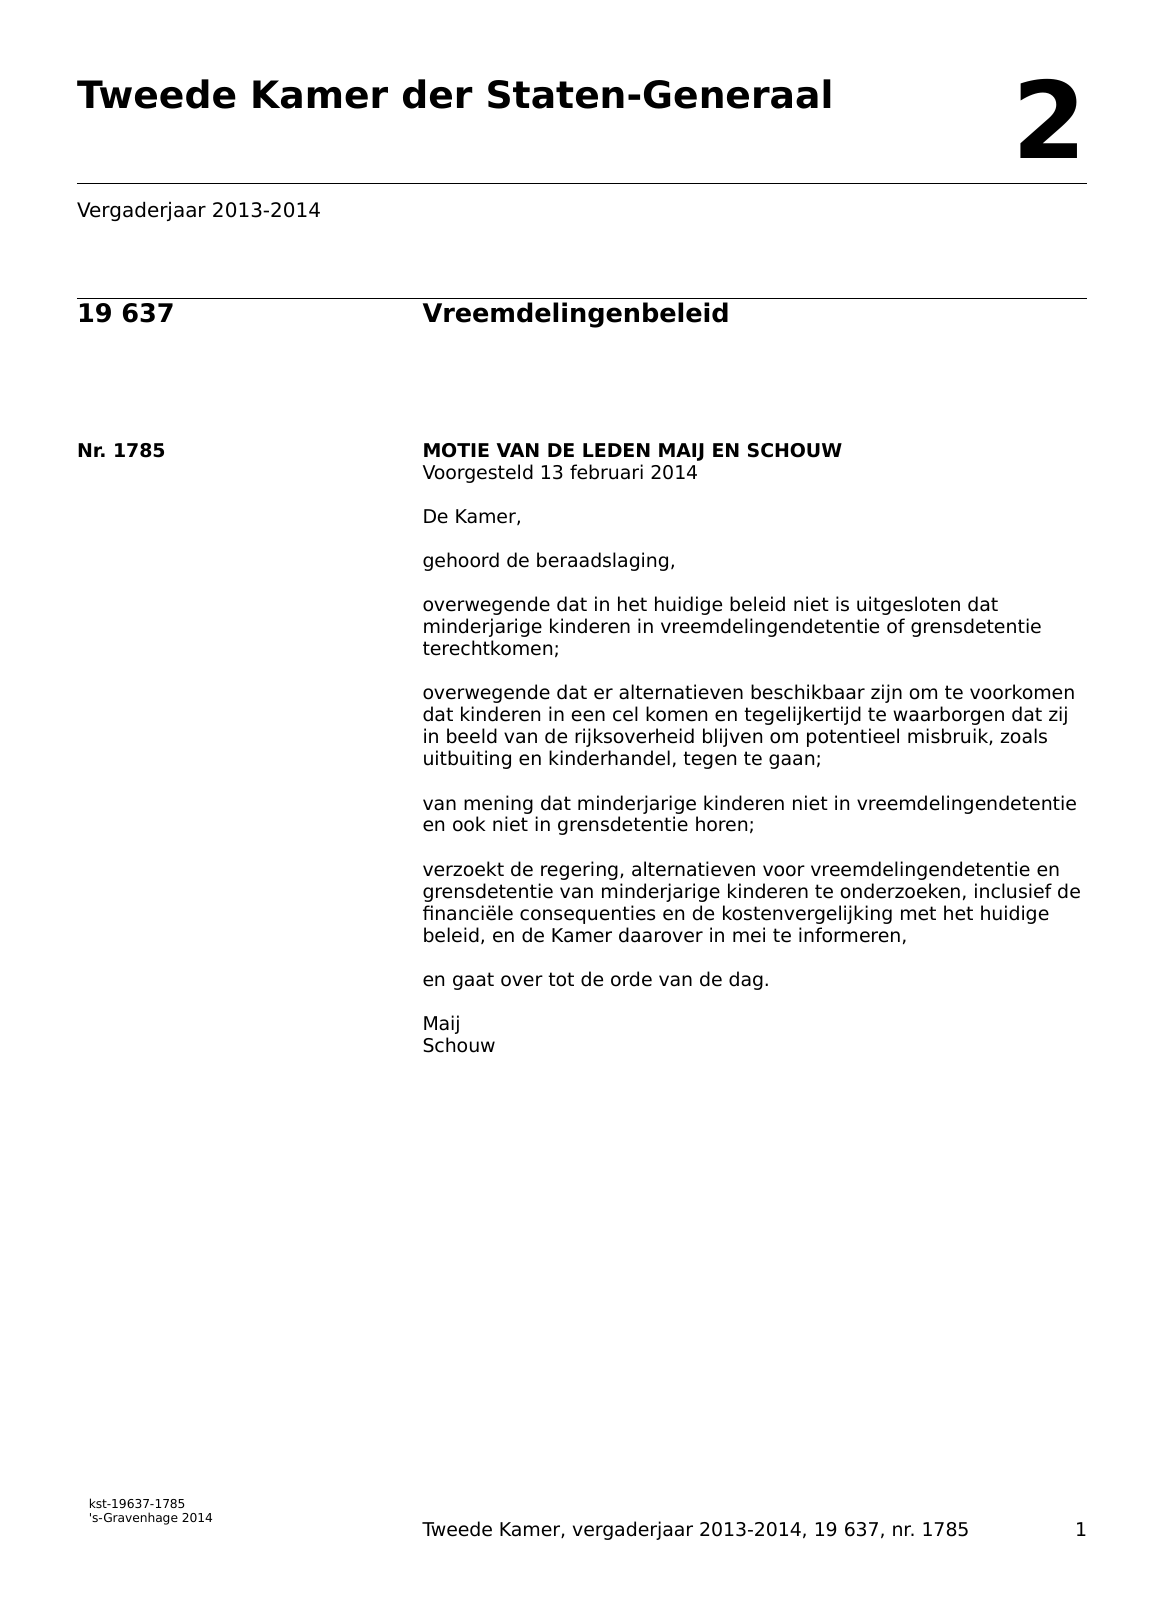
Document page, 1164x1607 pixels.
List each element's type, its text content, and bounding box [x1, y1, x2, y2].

text van mening dat minderjarige kinderen niet in vreemdelingendetentie en ook niet in grensdetentie horen; [422, 792, 1087, 836]
text Schouw [422, 1035, 1087, 1057]
text De Kamer, [422, 506, 1087, 528]
text Maij [422, 1013, 1087, 1035]
text Voorgesteld 13 februari 2014 [422, 462, 1087, 484]
text en gaat over tot de orde van de dag. [422, 969, 1087, 991]
text verzoekt de regering, alternatieven voor vreemdelingendetentie en grensdetentie van minderjarige kinderen te onderzoeken, inclusief de financiële consequenties en de kostenvergelijking met het huidige beleid, en de Kamer daarover in mei te informeren, [422, 858, 1087, 946]
text gehoord de beraadslaging, [422, 550, 1087, 572]
text kst-19637-1785 [88, 1497, 323, 1511]
text overwegende dat in het huidige beleid niet is uitgesloten dat minderjarige kinderen in vreemdelingendetentie of grensdetentie terechtkomen; [422, 594, 1087, 660]
subtitle 19 637 Vreemdelingenbeleid [77, 299, 1087, 329]
subtitle Nr. 1785 MOTIE VAN DE LEDEN MAIJ EN SCHOUW [77, 440, 1087, 462]
text overwegende dat er alternatieven beschikbaar zijn om te voorkomen dat kinderen in een cel komen en tegelijkertijd te waarborgen dat zij in beeld van de rijksoverheid blijven om potentieel misbruik, zoals uitbuiting en kinderhandel, tegen te gaan; [422, 682, 1087, 770]
table_header Tweede Kamer der Staten-Generaal [77, 59, 886, 183]
table_cell Vergaderjaar 2013-2014 [77, 184, 1087, 298]
table_header 2 [886, 59, 1087, 183]
text 's-Gravenhage 2014 [88, 1511, 323, 1525]
